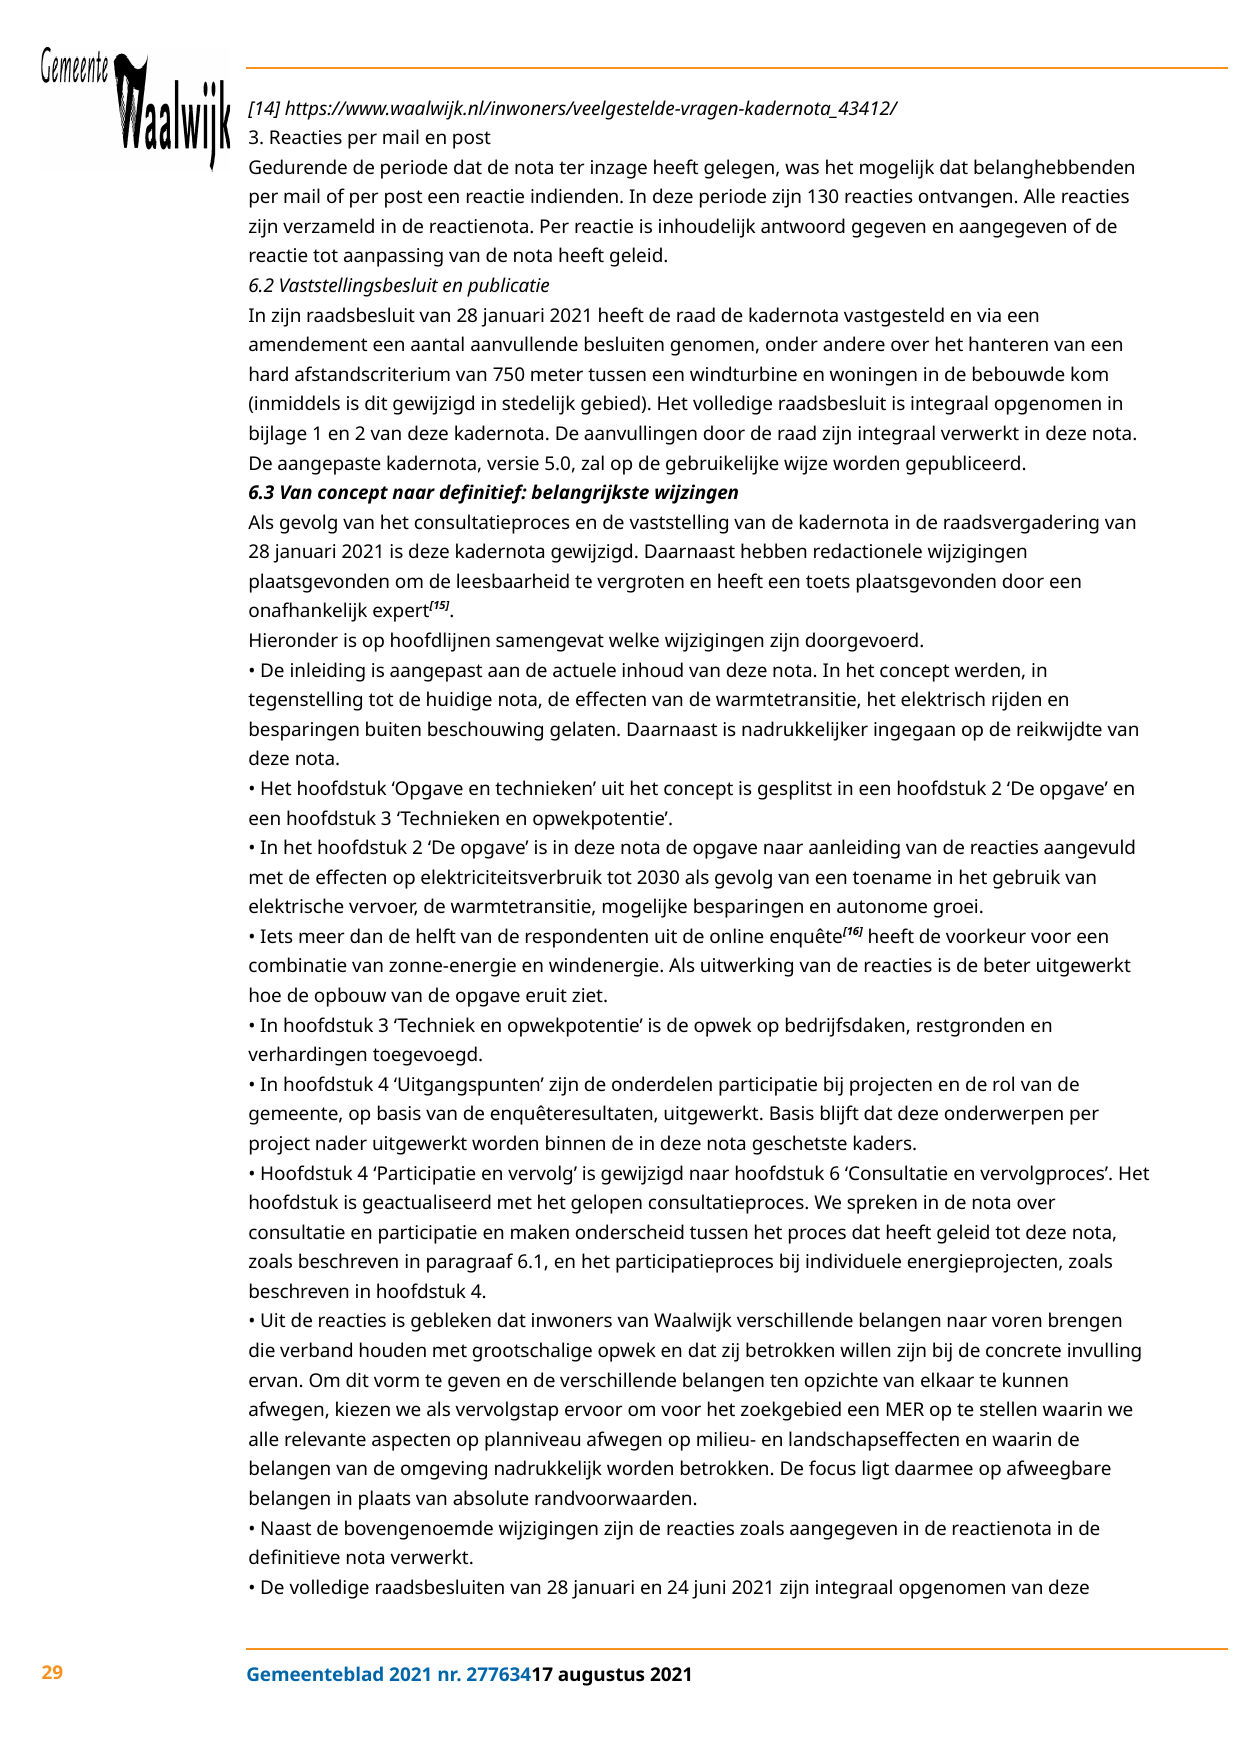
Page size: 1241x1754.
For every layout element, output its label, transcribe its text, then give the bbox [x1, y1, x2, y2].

text • Iets meer dan de helft van de respondenten uit de online enquête[16] heeft de voorkeur voor een combinatie van zonne-energie en windenergie. Als uitwerking van de reacties is de beter uitgewerkt hoe de opbouw van de opgave eruit ziet. [248, 923, 1152, 1008]
text 6.2 Vaststellingsbesluit en publicatie [248, 272, 1152, 298]
text • In hoofdstuk 3 ‘Techniek en opwekpotentie’ is de opwek op bedrijfsdaken, restgronden en verhardingen toegevoegd. [248, 1012, 1152, 1067]
text In zijn raadsbesluit van 28 januari 2021 heeft de raad de kadernota vastgesteld en via een amendement een aantal aanvullende besluiten genomen, onder andere over het hanteren van een hard afstandscriterium van 750 meter tussen een windturbine en woningen in de bebouwde kom (inmiddels is dit gewijzigd in stedelijk gebied). Het volledige raadsbesluit is integraal opgenomen in bijlage 1 en 2 van deze kadernota. De aanvullingen door de raad zijn integraal verwerkt in deze nota. De aangepaste kadernota, versie 5.0, zal op de gebruikelijke wijze worden gepubliceerd. [248, 302, 1152, 476]
text • In hoofdstuk 4 ‘Uitgangspunten’ zijn de onderdelen participatie bij projecten en de rol van de gemeente, op basis van de enquêteresultaten, uitgewerkt. Basis blijft dat deze onderwerpen per project nader uitgewerkt worden binnen de in deze nota geschetste kaders. [248, 1071, 1152, 1156]
text Hieronder is op hoofdlijnen samengevat welke wijzigingen zijn doorgevoerd. [248, 627, 1152, 653]
text Als gevolg van het consultatieproces en de vaststelling van de kadernota in de raadsvergadering van 28 januari 2021 is deze kadernota gewijzigd. Daarnaast hebben redactionele wijzigingen plaatsgevonden om de leesbaarheid te vergroten en heeft een toets plaatsgevonden door een onafhankelijk expert[15]. [248, 509, 1152, 623]
picture [41, 47, 231, 172]
text 6.3 Van concept naar definitief: belangrijkste wijzingen [248, 479, 1152, 505]
text 3. Reacties per mail en post [248, 124, 1152, 150]
text Gedurende de periode dat de nota ter inzage heeft gelegen, was het mogelijk dat belanghebbenden per mail of per post een reactie indienden. In deze periode zijn 130 reacties ontvangen. Alle reacties zijn verzameld in de reactienota. Per reactie is inhoudelijk antwoord gegeven en aangegeven of de reactie tot aanpassing van de nota heeft geleid. [248, 154, 1152, 268]
text • Hoofdstuk 4 ‘Participatie en vervolg’ is gewijzigd naar hoofdstuk 6 ‘Consultatie en vervolgproces’. Het hoofdstuk is geactualiseerd met het gelopen consultatieproces. We spreken in de nota over consultatie en participatie en maken onderscheid tussen het proces dat heeft geleid tot deze nota, zoals beschreven in paragraaf 6.1, en het participatieproces bij individuele energieprojecten, zoals beschreven in hoofdstuk 4. [248, 1160, 1152, 1304]
text [14] https://www.waalwijk.nl/inwoners/veelgestelde-vragen-kadernota_43412/ [248, 95, 1152, 121]
text • De inleiding is aangepast aan de actuele inhoud van deze nota. In het concept werden, in tegenstelling tot de huidige nota, de effecten van de warmtetransitie, het elektrisch rijden en besparingen buiten beschouwing gelaten. Daarnaast is nadrukkelijker ingegaan op de reikwijdte van deze nota. [248, 657, 1152, 771]
text • Uit de reacties is gebleken dat inwoners van Waalwijk verschillende belangen naar voren brengen die verband houden met grootschalige opwek en dat zij betrokken willen zijn bij de concrete invulling ervan. Om dit vorm te geven en de verschillende belangen ten opzichte van elkaar te kunnen afwegen, kiezen we als vervolgstap ervoor om voor het zoekgebied een MER op te stellen waarin we alle relevante aspecten op planniveau afwegen op milieu- en landschapseffecten en waarin de belangen van de omgeving nadrukkelijk worden betrokken. De focus ligt daarmee op afweegbare belangen in plaats van absolute randvoorwaarden. [248, 1308, 1152, 1511]
text • De volledige raadsbesluiten van 28 januari en 24 juni 2021 zijn integraal opgenomen van deze [248, 1574, 1152, 1600]
text • Naast de bovengenoemde wijzigingen zijn de reacties zoals aangegeven in de reactienota in de definitieve nota verwerkt. [248, 1515, 1152, 1570]
text • Het hoofdstuk ‘Opgave en technieken’ uit het concept is gesplitst in een hoofdstuk 2 ‘De opgave’ en een hoofdstuk 3 ‘Technieken en opwekpotentie’. [248, 775, 1152, 831]
text • In het hoofdstuk 2 ‘De opgave’ is in deze nota de opgave naar aanleiding van de reacties aangevuld met de effecten op elektriciteitsverbruik tot 2030 als gevolg van een toename in het gebruik van elektrische vervoer, de warmtetransitie, mogelijke besparingen en autonome groei. [248, 834, 1152, 919]
